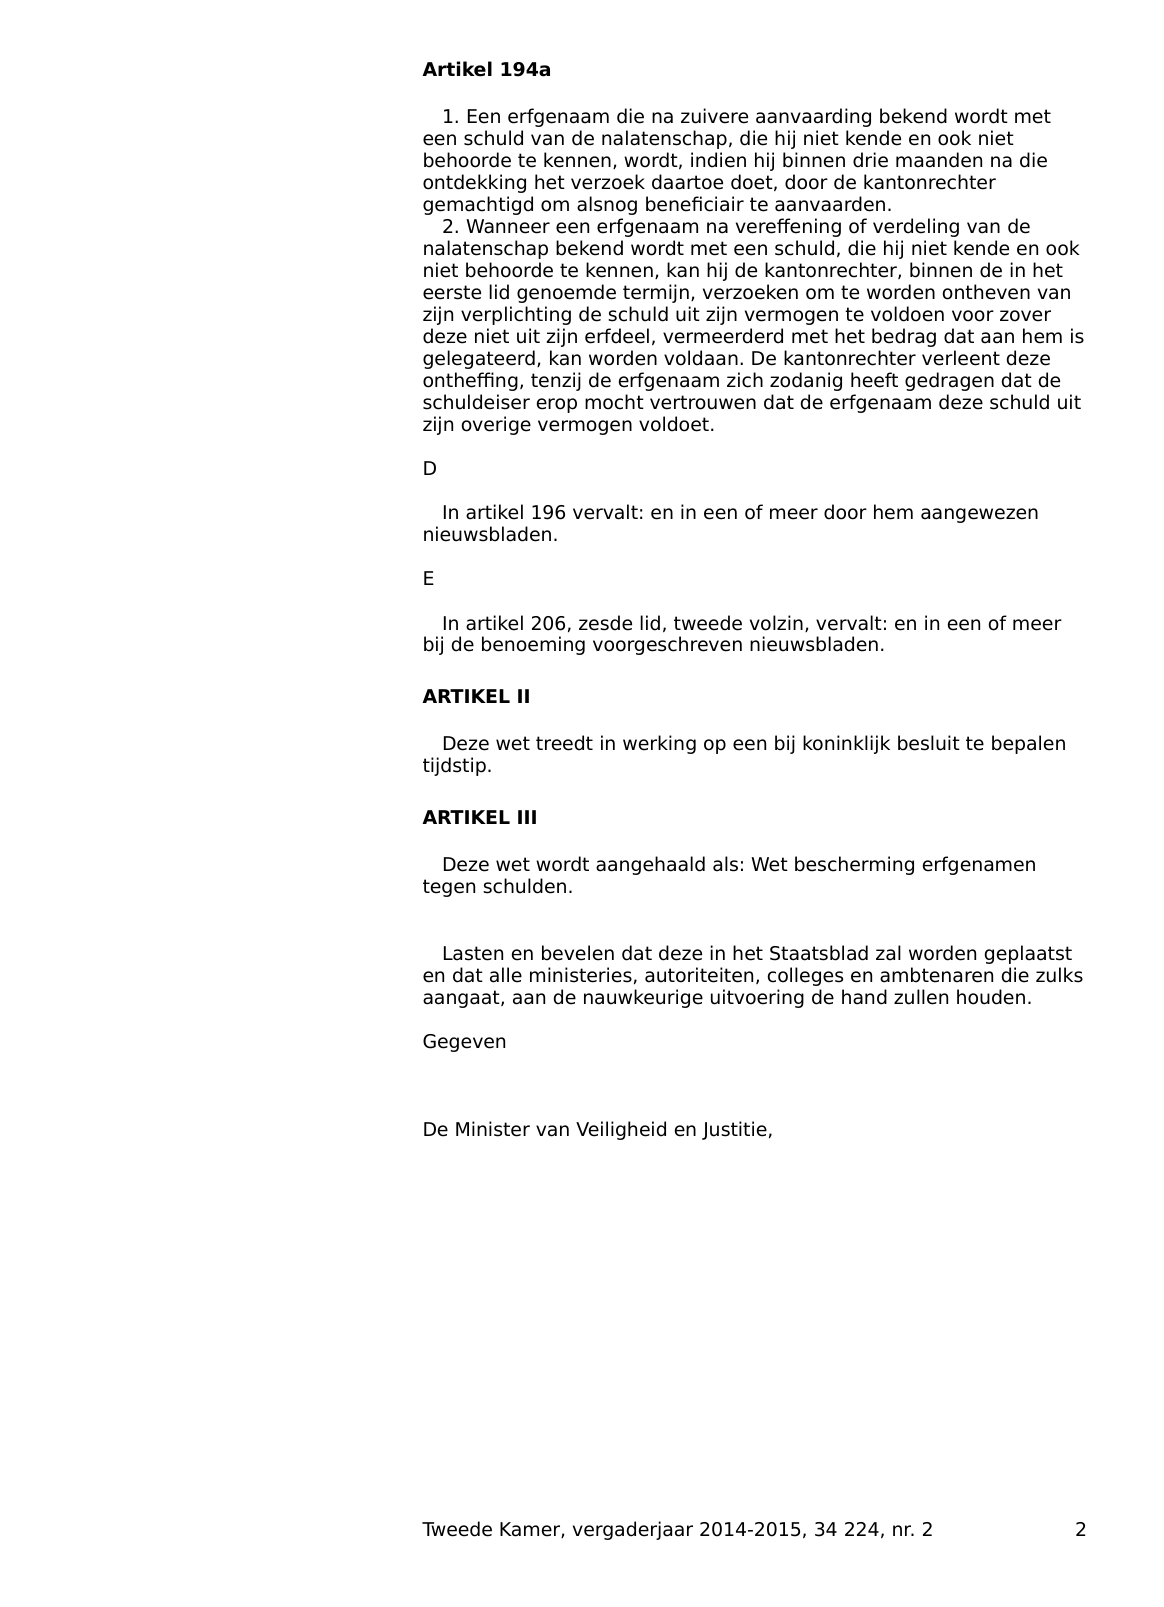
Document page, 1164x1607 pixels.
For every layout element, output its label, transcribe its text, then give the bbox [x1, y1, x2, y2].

subtitle ARTIKEL III [422, 807, 1087, 829]
text Lasten en bevelen dat deze in het Staatsblad zal worden geplaatst en dat alle ministeries, autoriteiten, colleges en ambtenaren die zulks aangaat, aan de nauwkeurige uitvoering de hand zullen houden. [422, 943, 1087, 1008]
text Gegeven [422, 1031, 1087, 1053]
text Deze wet treedt in werking op een bij koninklijk besluit te bepalen tijdstip. [422, 733, 1087, 777]
text D [422, 458, 1087, 480]
text 1. Een erfgenaam die na zuivere aanvaarding bekend wordt met een schuld van de nalatenschap, die hij niet kende en ook niet behoorde te kennen, wordt, indien hij binnen drie maanden na die ontdekking het verzoek daartoe doet, door de kantonrechter gemachtigd om alsnog beneficiair te aanvaarden. [422, 106, 1087, 216]
text Deze wet wordt aangehaald als: Wet bescherming erfgenamen tegen schulden. [422, 854, 1087, 898]
subtitle ARTIKEL II [422, 686, 1087, 708]
text In artikel 206, zesde lid, tweede volzin, vervalt: en in een of meer bij de benoeming voorgeschreven nieuwsbladen. [422, 612, 1087, 656]
text 2. Wanneer een erfgenaam na vereffening of verdeling van de nalatenschap bekend wordt met een schuld, die hij niet kende en ook niet behoorde te kennen, kan hij de kantonrechter, binnen de in het eerste lid genoemde termijn, verzoeken om te worden ontheven van zijn verplichting de schuld uit zijn vermogen te voldoen voor zover deze niet uit zijn erfdeel, vermeerderd met het bedrag dat aan hem is gelegateerd, kan worden voldaan. De kantonrechter verleent deze ontheffing, tenzij de erfgenaam zich zodanig heeft gedragen dat de schuldeiser erop mocht vertrouwen dat de erfgenaam deze schuld uit zijn overige vermogen voldoet. [422, 216, 1087, 436]
text E [422, 568, 1087, 590]
text De Minister van Veiligheid en Justitie, [422, 1119, 1087, 1141]
text In artikel 196 vervalt: en in een of meer door hem aangewezen nieuwsbladen. [422, 502, 1087, 546]
subtitle Artikel 194a [422, 59, 1087, 81]
